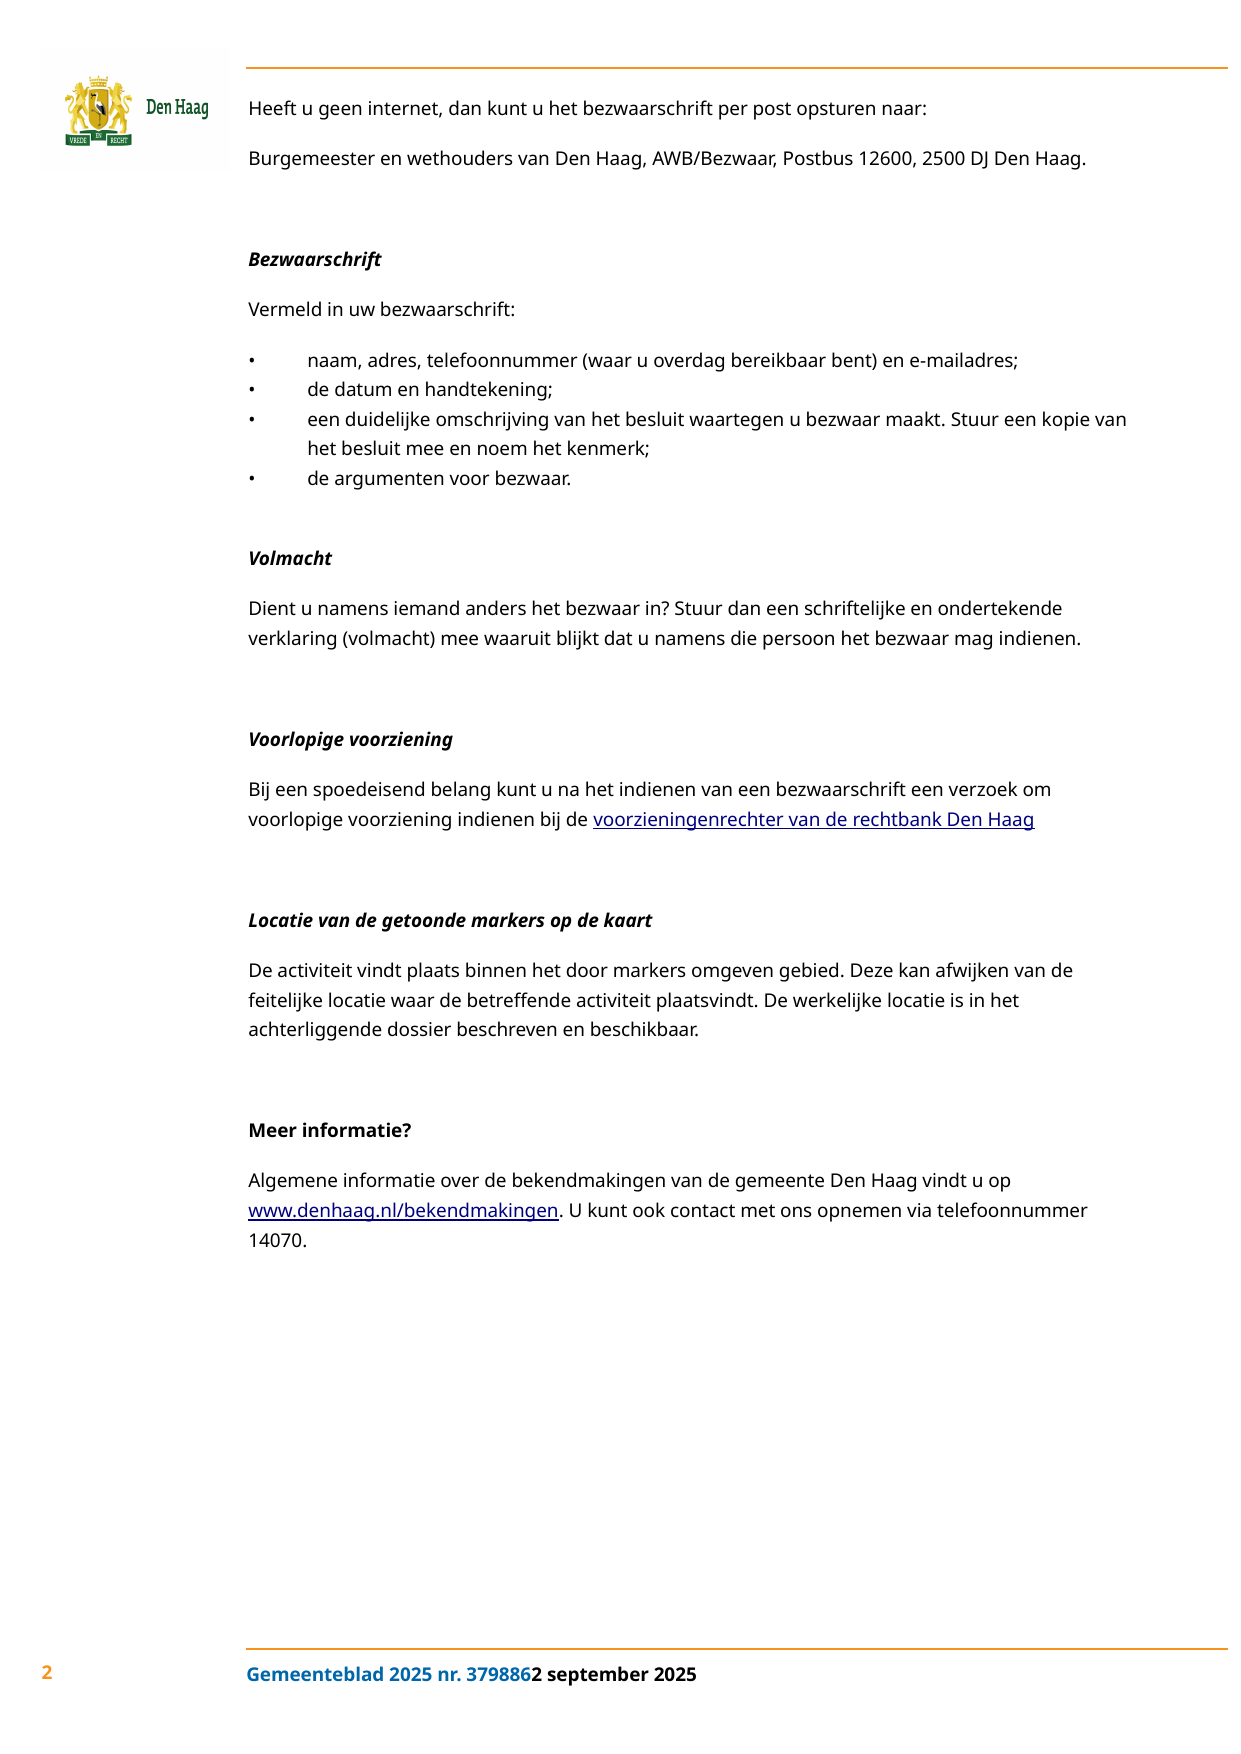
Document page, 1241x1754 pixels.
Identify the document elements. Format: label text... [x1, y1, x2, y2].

text Burgemeester en wethouders van Den Haag, AWB/Bezwaar, Postbus 12600, 2500 DJ Den Haag. [248, 145, 1152, 171]
text Heeft u geen internet, dan kunt u het bezwaarschrift per post opsturen naar: [248, 95, 1152, 121]
text De activiteit vindt plaats binnen het door markers omgeven gebied. Deze kan afwijken van de feitelijke locatie waar de betreffende activiteit plaatsvindt. De werkelijke locatie is in het achterliggende dossier beschreven en beschikbaar. [248, 957, 1152, 1042]
text Vermeld in uw bezwaarschrift: [248, 296, 1152, 322]
text Bij een spoedeisend belang kunt u na het indienen van een bezwaarschrift een verzoek om voorlopige voorziening indienen bij de voorzieningenrechter van de rechtbank Den Haag [248, 776, 1152, 832]
list een duidelijke omschrijving van het besluit waartegen u bezwaar maakt. Stuur een kopie van het besluit mee en noem het kenmerk; [248, 406, 1152, 461]
text Locatie van de getoonde markers op de kaart [248, 907, 1152, 933]
text Algemene informatie over de bekendmakingen van de gemeente Den Haag vindt u op www.denhaag.nl/bekendmakingen. U kunt ook contact met ons opnemen via telefoonnummer 14070. [248, 1168, 1152, 1253]
picture [41, 47, 231, 172]
text Meer informatie? [248, 1117, 1152, 1143]
list de datum en handtekening; [248, 376, 1152, 402]
text Volmacht [248, 545, 1152, 571]
list de argumenten voor bezwaar. [248, 465, 1152, 491]
text Bezwaarschrift [248, 246, 1152, 272]
text Voorlopige voorziening [248, 726, 1152, 752]
list naam, adres, telefoonnummer (waar u overdag bereikbaar bent) en e-mailadres; [248, 347, 1152, 373]
text Dient u namens iemand anders het bezwaar in? Stuur dan een schriftelijke en ondertekende verklaring (volmacht) mee waaruit blijkt dat u namens die persoon het bezwaar mag indienen. [248, 596, 1152, 651]
